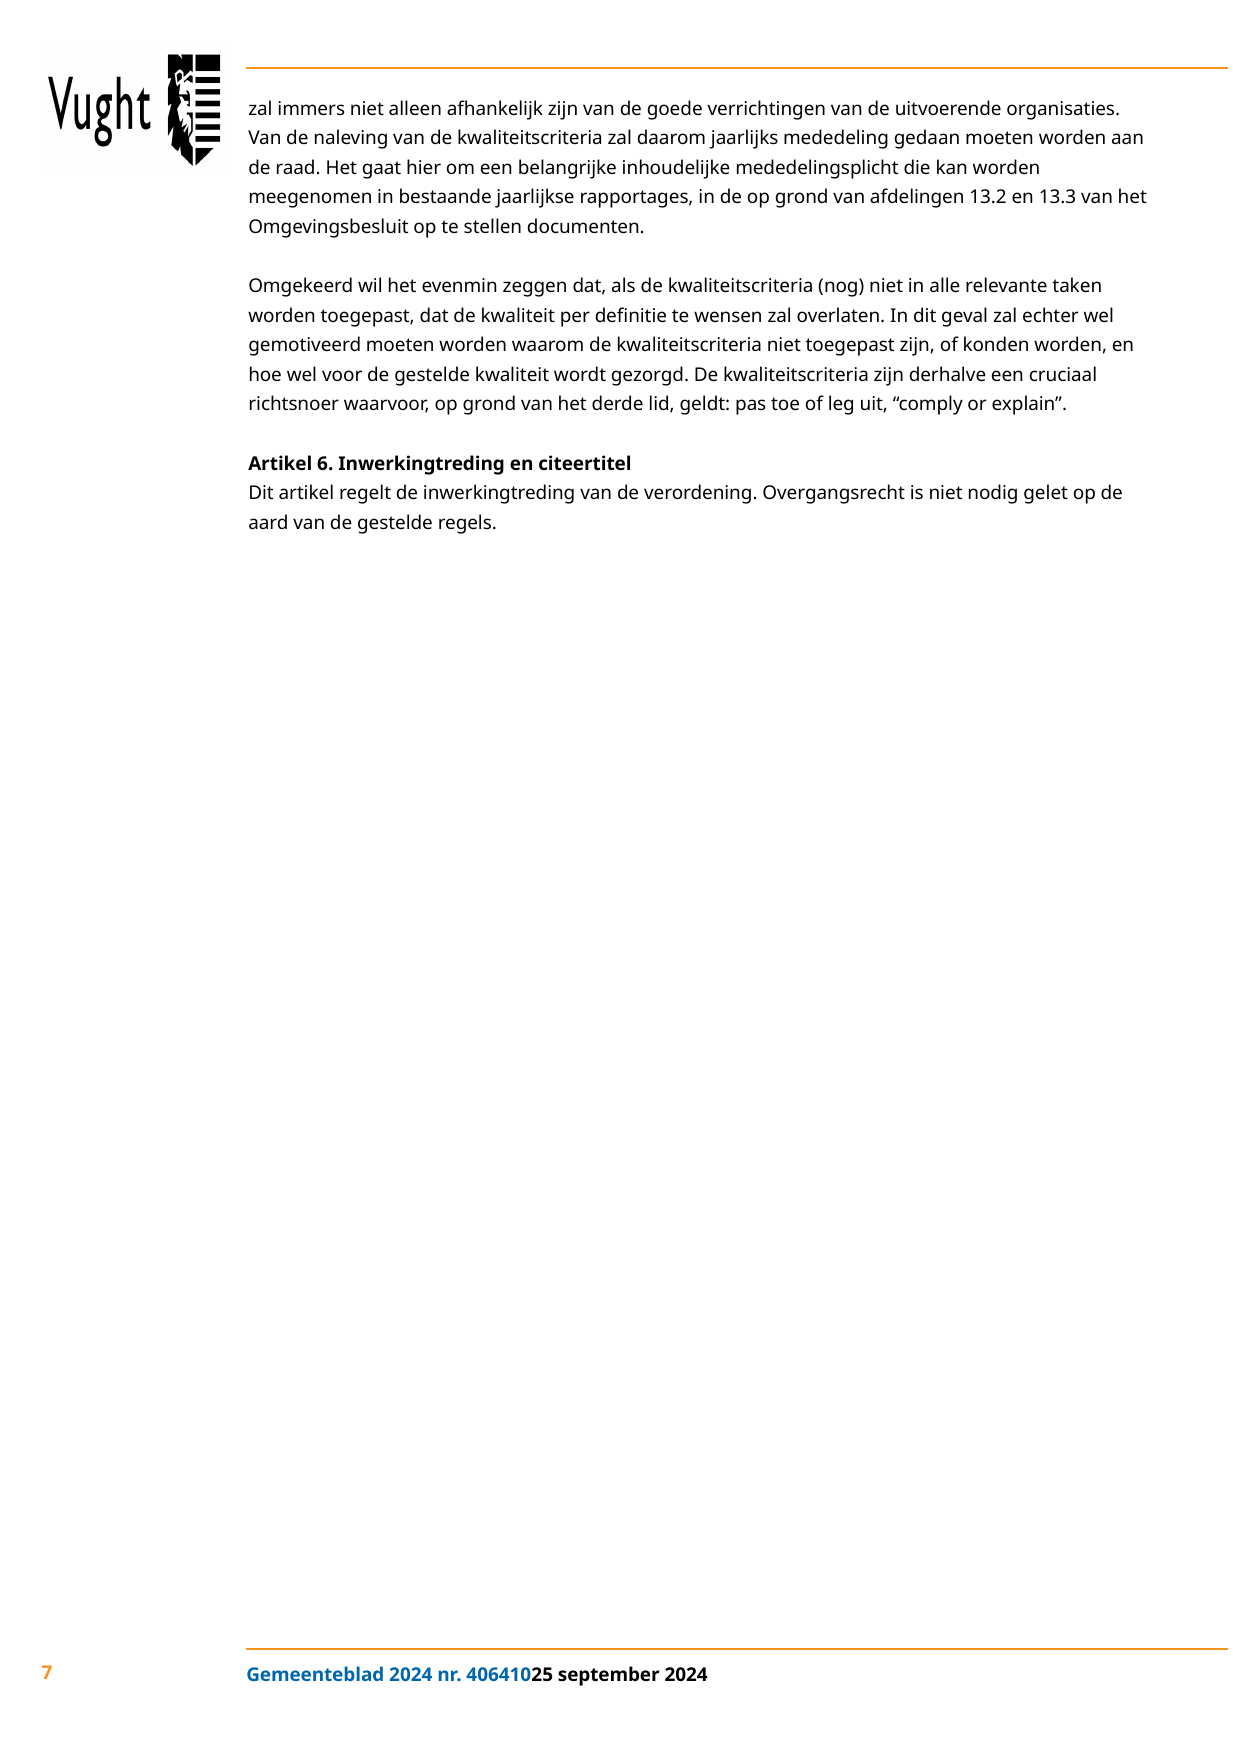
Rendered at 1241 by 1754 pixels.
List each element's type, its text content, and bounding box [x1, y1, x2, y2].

picture [41, 47, 231, 172]
text Omgekeerd wil het evenmin zeggen dat, als de kwaliteitscriteria (nog) niet in alle relevante taken worden toegepast, dat de kwaliteit per definitie te wensen zal overlaten. In dit geval zal echter wel gemotiveerd moeten worden waarom de kwaliteitscriteria niet toegepast zijn, of konden worden, en hoe wel voor de gestelde kwaliteit wordt gezorgd. De kwaliteitscriteria zijn derhalve een cruciaal richtsnoer waarvoor, op grond van het derde lid, geldt: pas toe of leg uit, “comply or explain”. [248, 272, 1152, 416]
text Dit artikel regelt de inwerkingtreding van de verordening. Overgangsrecht is niet nodig gelet op de aard van de gestelde regels. [248, 479, 1152, 535]
text Artikel 6. Inwerkingtreding en citeertitel [248, 450, 1152, 476]
text zal immers niet alleen afhankelijk zijn van de goede verrichtingen van de uitvoerende organisaties. Van de naleving van de kwaliteitscriteria zal daarom jaarlijks mededeling gedaan moeten worden aan de raad. Het gaat hier om een belangrijke inhoudelijke mededelingsplicht die kan worden meegenomen in bestaande jaarlijkse rapportages, in de op grond van afdelingen 13.2 en 13.3 van het Omgevingsbesluit op te stellen documenten. [248, 95, 1152, 239]
